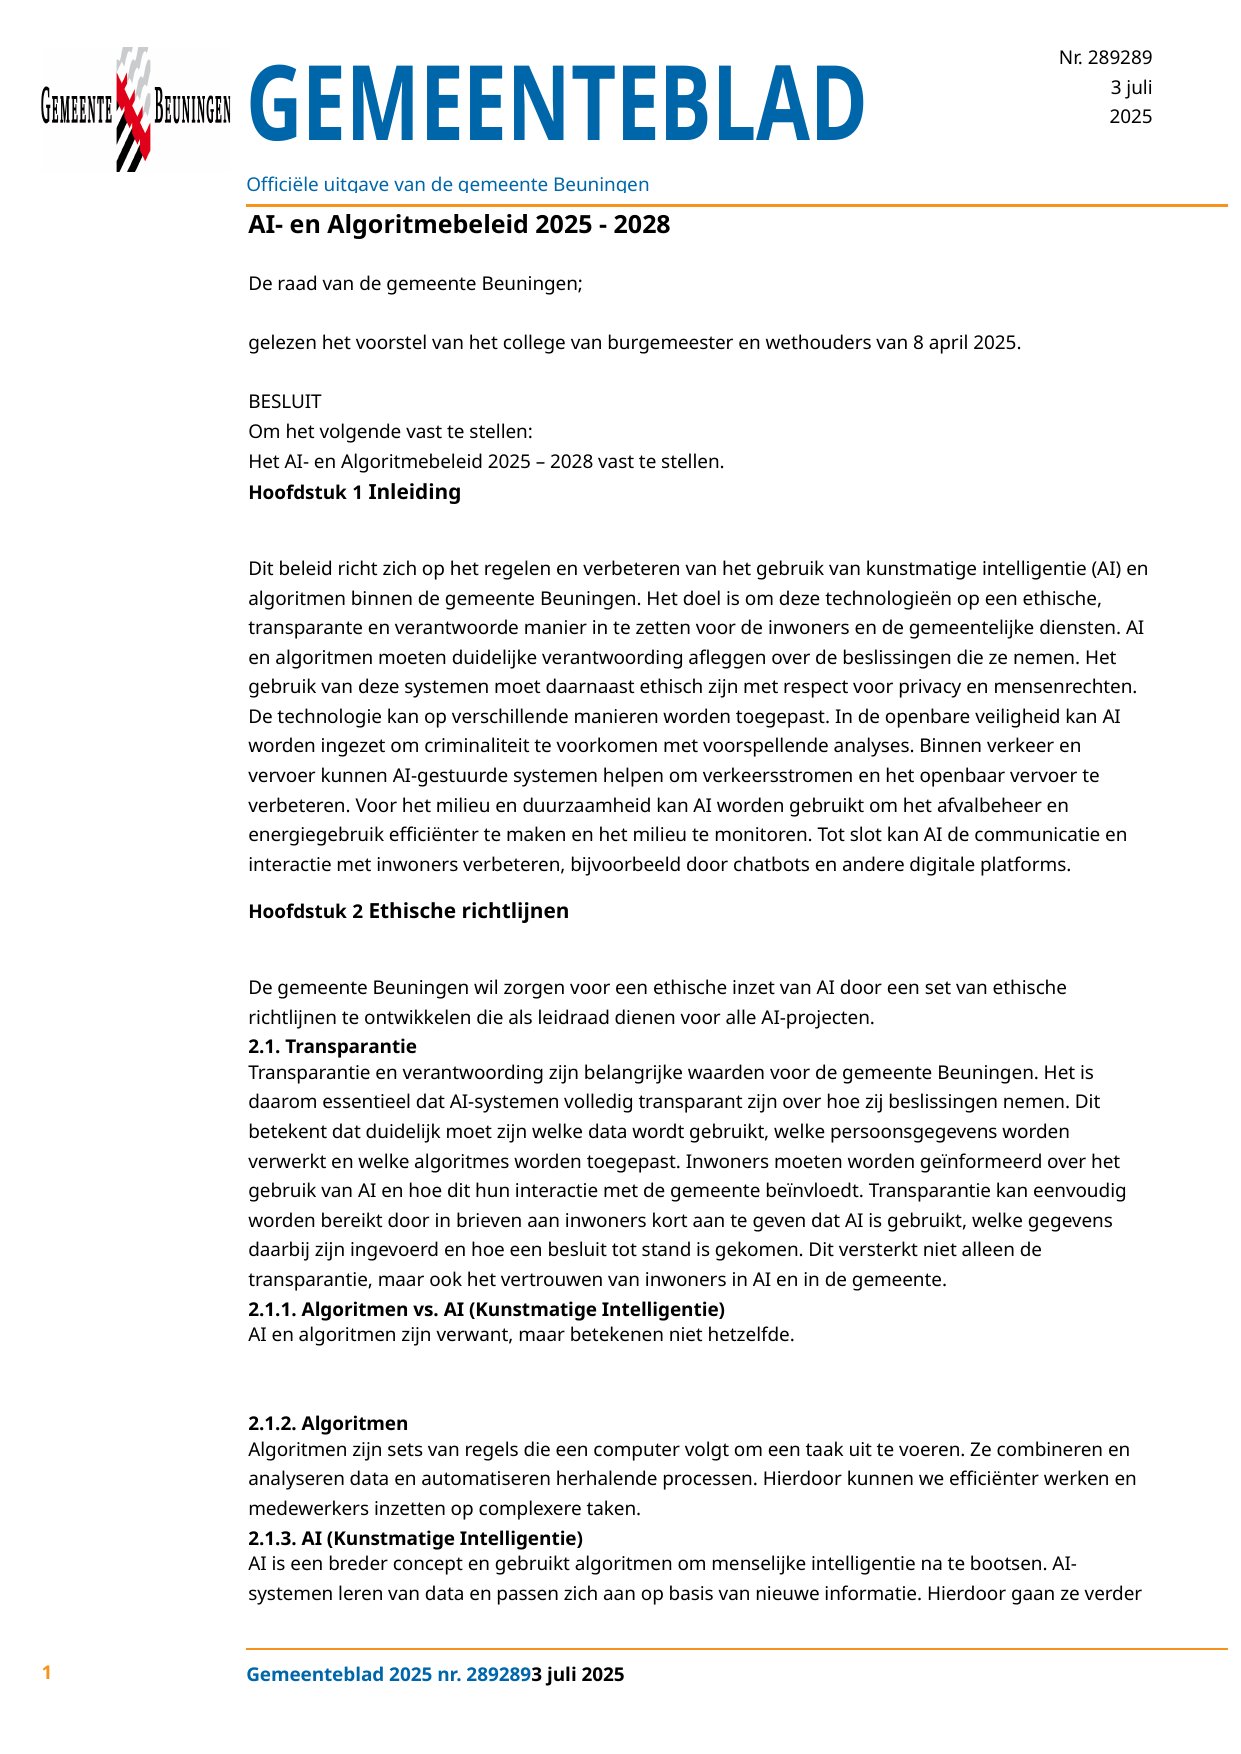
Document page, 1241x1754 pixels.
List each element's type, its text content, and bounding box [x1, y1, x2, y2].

text Hoofdstuk 2 Ethische richtlijnen [248, 897, 1152, 925]
text Hoofdstuk 1 Inleiding [248, 477, 1152, 506]
text Transparantie en verantwoording zijn belangrijke waarden voor de gemeente Beuningen. Het is daarom essentieel dat AI-systemen volledig transparant zijn over hoe zij beslissingen nemen. Dit betekent dat duidelijk moet zijn welke data wordt gebruikt, welke persoonsgegevens worden verwerkt en welke algoritmes worden toegepast. Inwoners moeten worden geïnformeerd over het gebruik van AI en hoe dit hun interactie met de gemeente beïnvloedt. Transparantie kan eenvoudig worden bereikt door in brieven aan inwoners kort aan te geven dat AI is gebruikt, welke gegevens daarbij zijn ingevoerd en hoe een besluit tot stand is gekomen. Dit versterkt niet alleen de transparantie, maar ook het vertrouwen van inwoners in AI en in de gemeente. [248, 1059, 1152, 1292]
text 2.1. Transparantie [248, 1033, 1152, 1059]
text Algoritmen zijn sets van regels die een computer volgt om een taak uit te voeren. Ze combineren en analyseren data en automatiseren herhalende processen. Hierdoor kunnen we efficiënter werken en medewerkers inzetten op complexere taken. [248, 1436, 1152, 1521]
text De gemeente Beuningen wil zorgen voor een ethische inzet van AI door een set van ethische richtlijnen te ontwikkelen die als leidraad dienen voor alle AI-projecten. [248, 974, 1152, 1029]
picture [41, 47, 231, 172]
text Om het volgende vast te stellen: [248, 418, 1152, 444]
text AI en algoritmen zijn verwant, maar betekenen niet hetzelfde. [248, 1322, 1152, 1347]
text 2.1.2. Algoritmen [248, 1410, 1152, 1436]
text 2.1.1. Algoritmen vs. AI (Kunstmatige Intelligentie) [248, 1296, 1152, 1322]
text gelezen het voorstel van het college van burgemeester en wethouders van 8 april 2025. [248, 329, 1152, 355]
text BESLUIT [248, 389, 1152, 414]
text Het AI- en Algoritmebeleid 2025 – 2028 vast te stellen. [248, 448, 1152, 473]
text AI is een breder concept en gebruikt algoritmen om menselijke intelligentie na te bootsen. AI-systemen leren van data en passen zich aan op basis van nieuwe informatie. Hierdoor gaan ze verder [248, 1551, 1152, 1606]
text 2.1.3. AI (Kunstmatige Intelligentie) [248, 1525, 1152, 1551]
text Dit beleid richt zich op het regelen en verbeteren van het gebruik van kunstmatige intelligentie (AI) en algoritmen binnen de gemeente Beuningen. Het doel is om deze technologieën op een ethische, transparante en verantwoorde manier in te zetten voor de inwoners en de gemeentelijke diensten. AI en algoritmen moeten duidelijke verantwoording afleggen over de beslissingen die ze nemen. Het gebruik van deze systemen moet daarnaast ethisch zijn met respect voor privacy en mensenrechten. De technologie kan op verschillende manieren worden toegepast. In de openbare veiligheid kan AI worden ingezet om criminaliteit te voorkomen met voorspellende analyses. Binnen verkeer en vervoer kunnen AI-gestuurde systemen helpen om verkeersstromen en het openbaar vervoer te verbeteren. Voor het milieu en duurzaamheid kan AI worden gebruikt om het afvalbeheer en energiegebruik efficiënter te maken en het milieu te monitoren. Tot slot kan AI de communicatie en interactie met inwoners verbeteren, bijvoorbeeld door chatbots en andere digitale platforms. [248, 555, 1152, 877]
text AI- en Algoritmebeleid 2025 - 2028 [248, 207, 1152, 241]
text De raad van de gemeente Beuningen; [248, 270, 1152, 296]
